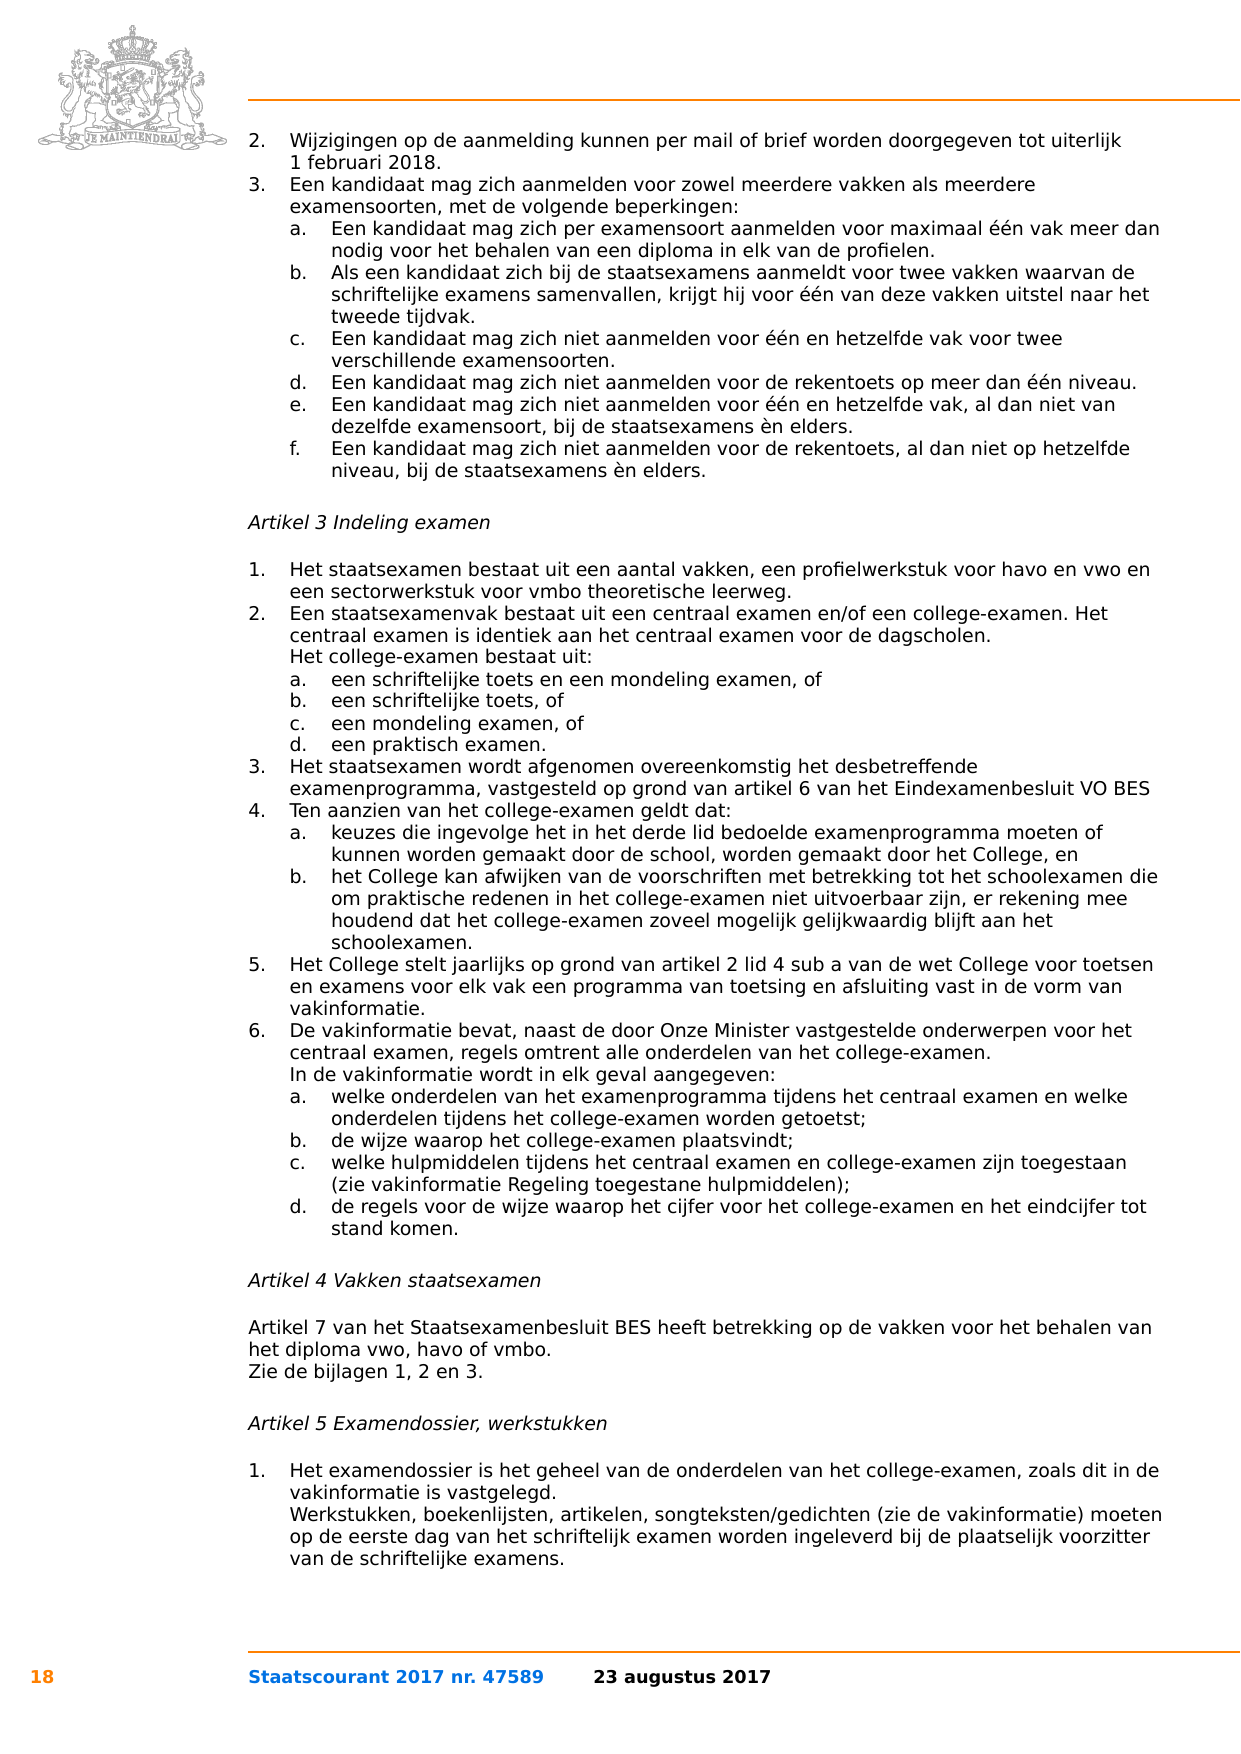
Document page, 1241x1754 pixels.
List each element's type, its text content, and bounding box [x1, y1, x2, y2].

text d. een praktisch examen. [289, 734, 1163, 756]
subtitle Artikel 3 Indeling examen [248, 512, 1163, 533]
text a. een schriftelijke toets en een mondeling examen, of [289, 668, 1163, 690]
picture [38, 25, 227, 150]
text d. de regels voor de wijze waarop het cijfer voor het college-examen en het eindcijfer tot stand komen. [289, 1196, 1163, 1240]
text Het college-examen bestaat uit: [289, 646, 1163, 668]
text 1. Het examendossier is het geheel van de onderdelen van het college-examen, zoals dit in de vakinformatie is vastgelegd. [248, 1460, 1163, 1504]
text 2. Wijzigingen op de aanmelding kunnen per mail of brief worden doorgegeven tot uiterlijk 1 februari 2018. [248, 130, 1163, 174]
text 6. De vakinformatie bevat, naast de door Onze Minister vastgestelde onderwerpen voor het centraal examen, regels omtrent alle onderdelen van het college-examen. [248, 1020, 1163, 1064]
subtitle Artikel 5 Examendossier, werkstukken [248, 1413, 1163, 1435]
text e. Een kandidaat mag zich niet aanmelden voor één en hetzelfde vak, al dan niet van dezelfde examensoort, bij de staatsexamens èn elders. [289, 394, 1163, 438]
text b. Als een kandidaat zich bij de staatsexamens aanmeldt voor twee vakken waarvan de schriftelijke examens samenvallen, krijgt hij voor één van deze vakken uitstel naar het tweede tijdvak. [289, 262, 1163, 328]
text c. een mondeling examen, of [289, 712, 1163, 734]
text 5. Het College stelt jaarlijks op grond van artikel 2 lid 4 sub a van de wet College voor toetsen en examens voor elk vak een programma van toetsing en afsluiting vast in de vorm van vakinformatie. [248, 954, 1163, 1020]
text Werkstukken, boekenlijsten, artikelen, songteksten/gedichten (zie de vakinformatie) moeten op de eerste dag van het schriftelijk examen worden ingeleverd bij de plaatselijk voorzitter van de schriftelijke examens. [289, 1504, 1163, 1570]
text 3. Een kandidaat mag zich aanmelden voor zowel meerdere vakken als meerdere examensoorten, met de volgende beperkingen: [248, 174, 1163, 218]
subtitle Artikel 4 Vakken staatsexamen [248, 1270, 1163, 1292]
text c. Een kandidaat mag zich niet aanmelden voor één en hetzelfde vak voor twee verschillende examensoorten. [289, 328, 1163, 372]
text In de vakinformatie wordt in elk geval aangegeven: [289, 1064, 1163, 1086]
text b. de wijze waarop het college-examen plaatsvindt; [289, 1130, 1163, 1152]
text 3. Het staatsexamen wordt afgenomen overeenkomstig het desbetreffende examenprogramma, vastgesteld op grond van artikel 6 van het Eindexamenbesluit VO BES [248, 756, 1163, 800]
text a. keuzes die ingevolge het in het derde lid bedoelde examenprogramma moeten of kunnen worden gemaakt door de school, worden gemaakt door het College, en [289, 822, 1163, 866]
text f. Een kandidaat mag zich niet aanmelden voor de rekentoets, al dan niet op hetzelfde niveau, bij de staatsexamens èn elders. [289, 438, 1163, 482]
text 2. Een staatsexamenvak bestaat uit een centraal examen en/of een college-examen. Het centraal examen is identiek aan het centraal examen voor de dagscholen. [248, 602, 1163, 646]
text Artikel 7 van het Staatsexamenbesluit BES heeft betrekking op de vakken voor het behalen van het diploma vwo, havo of vmbo. [248, 1317, 1163, 1361]
text a. welke onderdelen van het examenprogramma tijdens het centraal examen en welke onderdelen tijdens het college-examen worden getoetst; [289, 1086, 1163, 1130]
text 4. Ten aanzien van het college-examen geldt dat: [248, 800, 1163, 822]
text 1. Het staatsexamen bestaat uit een aantal vakken, een profielwerkstuk voor havo en vwo en een sectorwerkstuk voor vmbo theoretische leerweg. [248, 558, 1163, 602]
text Zie de bijlagen 1, 2 en 3. [248, 1361, 1163, 1383]
text b. het College kan afwijken van de voorschriften met betrekking tot het schoolexamen die om praktische redenen in het college-examen niet uitvoerbaar zijn, er rekening mee houdend dat het college-examen zoveel mogelijk gelijkwaardig blijft aan het schoolexamen. [289, 866, 1163, 954]
text b. een schriftelijke toets, of [289, 690, 1163, 712]
text a. Een kandidaat mag zich per examensoort aanmelden voor maximaal één vak meer dan nodig voor het behalen van een diploma in elk van de profielen. [289, 218, 1163, 262]
text d. Een kandidaat mag zich niet aanmelden voor de rekentoets op meer dan één niveau. [289, 372, 1163, 394]
text c. welke hulpmiddelen tijdens het centraal examen en college-examen zijn toegestaan (zie vakinformatie Regeling toegestane hulpmiddelen); [289, 1152, 1163, 1196]
